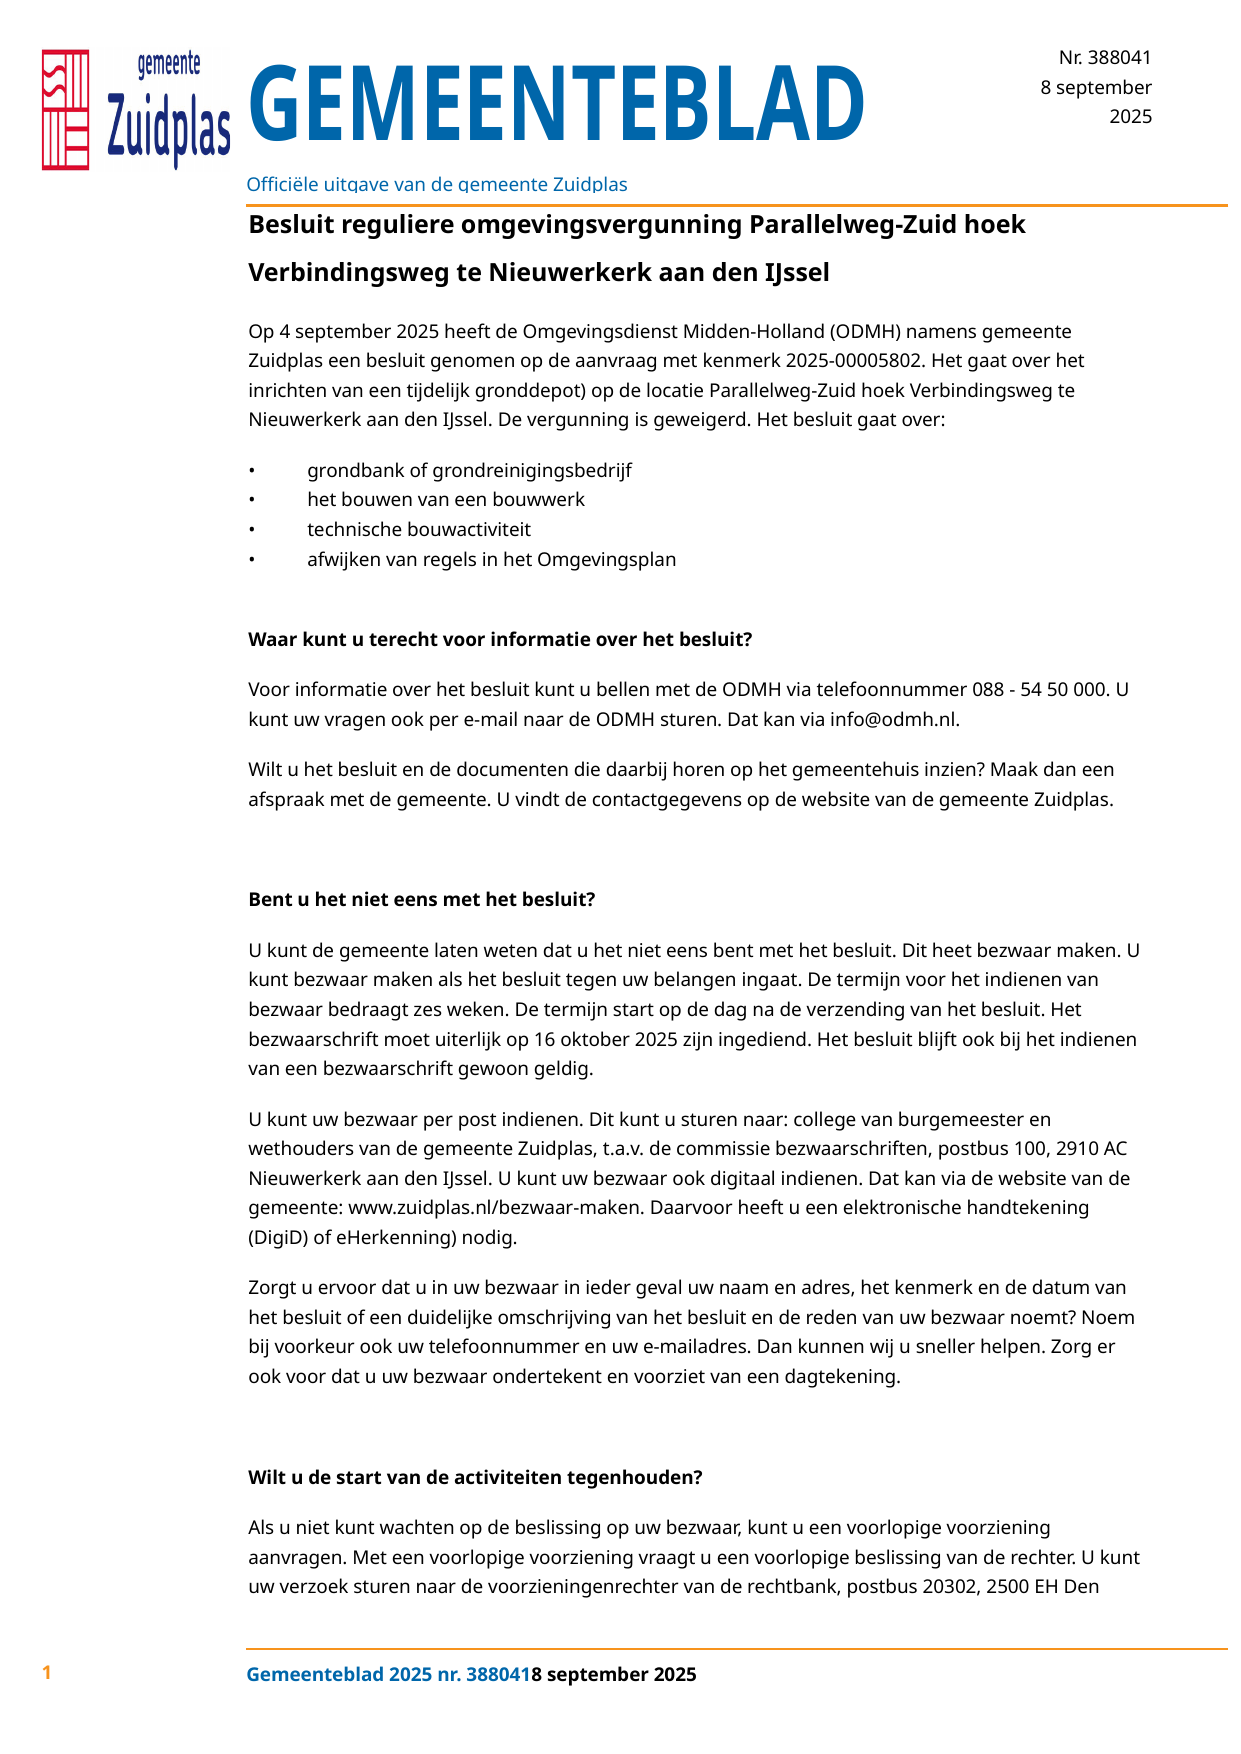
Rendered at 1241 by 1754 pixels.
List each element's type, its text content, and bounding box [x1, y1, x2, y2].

text Wilt u het besluit en de documenten die daarbij horen op het gemeentehuis inzien? Maak dan een afspraak met de gemeente. U vindt de contactgegevens op de website van de gemeente Zuidplas. [248, 756, 1152, 812]
list grondbank of grondreinigingsbedrijf [248, 457, 1152, 483]
text Waar kunt u terecht voor informatie over het besluit? [248, 626, 1152, 652]
text U kunt uw bezwaar per post indienen. Dit kunt u sturen naar: college van burgemeester en wethouders van de gemeente Zuidplas, t.a.v. de commissie bezwaarschriften, postbus 100, 2910 AC Nieuwerkerk aan den IJssel. U kunt uw bezwaar ook digitaal indienen. Dat kan via de website van de gemeente: www.zuidplas.nl/bezwaar-maken. Daarvoor heeft u een elektronische handtekening (DigiD) of eHerkenning) nodig. [248, 1106, 1152, 1250]
text Voor informatie over het besluit kunt u bellen met de ODMH via telefoonnummer 088 - 54 50 000. U kunt uw vragen ook per e-mail naar de ODMH sturen. Dat kan via info@odmh.nl. [248, 676, 1152, 732]
text U kunt de gemeente laten weten dat u het niet eens bent met het besluit. Dit heet bezwaar maken. U kunt bezwaar maken als het besluit tegen uw belangen ingaat. De termijn voor het indienen van bezwaar bedraagt zes weken. De termijn start op de dag na de verzending van het besluit. Het bezwaarschrift moet uiterlijk op 16 oktober 2025 zijn ingediend. Het besluit blijft ook bij het indienen van een bezwaarschrift gewoon geldig. [248, 937, 1152, 1081]
text Op 4 september 2025 heeft de Omgevingsdienst Midden-Holland (ODMH) namens gemeente Zuidplas een besluit genomen op de aanvraag met kenmerk 2025-00005802. Het gaat over het inrichten van een tijdelijk gronddepot) op de locatie Parallelweg-Zuid hoek Verbindingsweg te Nieuwerkerk aan den IJssel. De vergunning is geweigerd. Het besluit gaat over: [248, 318, 1152, 432]
list het bouwen van een bouwwerk [248, 487, 1152, 512]
list afwijken van regels in het Omgevingsplan [248, 546, 1152, 572]
text Besluit reguliere omgevingsvergunning Parallelweg-Zuid hoek Verbindingsweg te Nieuwerkerk aan den IJssel [248, 207, 1152, 288]
picture [41, 47, 231, 172]
text Wilt u de start van de activiteiten tegenhouden? [248, 1464, 1152, 1490]
text Bent u het niet eens met het besluit? [248, 887, 1152, 912]
list technische bouwactiviteit [248, 516, 1152, 542]
text Als u niet kunt wachten op de beslissing op uw bezwaar, kunt u een voorlopige voorziening aanvragen. Met een voorlopige voorziening vraagt u een voorlopige beslissing van de rechter. U kunt uw verzoek sturen naar de voorzieningenrechter van de rechtbank, postbus 20302, 2500 EH Den [248, 1514, 1152, 1599]
text Zorgt u ervoor dat u in uw bezwaar in ieder geval uw naam en adres, het kenmerk en de datum van het besluit of een duidelijke omschrijving van het besluit en de reden van uw bezwaar noemt? Noem bij voorkeur ook uw telefoonnummer en uw e-mailadres. Dan kunnen wij u sneller helpen. Zorg er ook voor dat u uw bezwaar ondertekent en voorziet van een dagtekening. [248, 1274, 1152, 1389]
